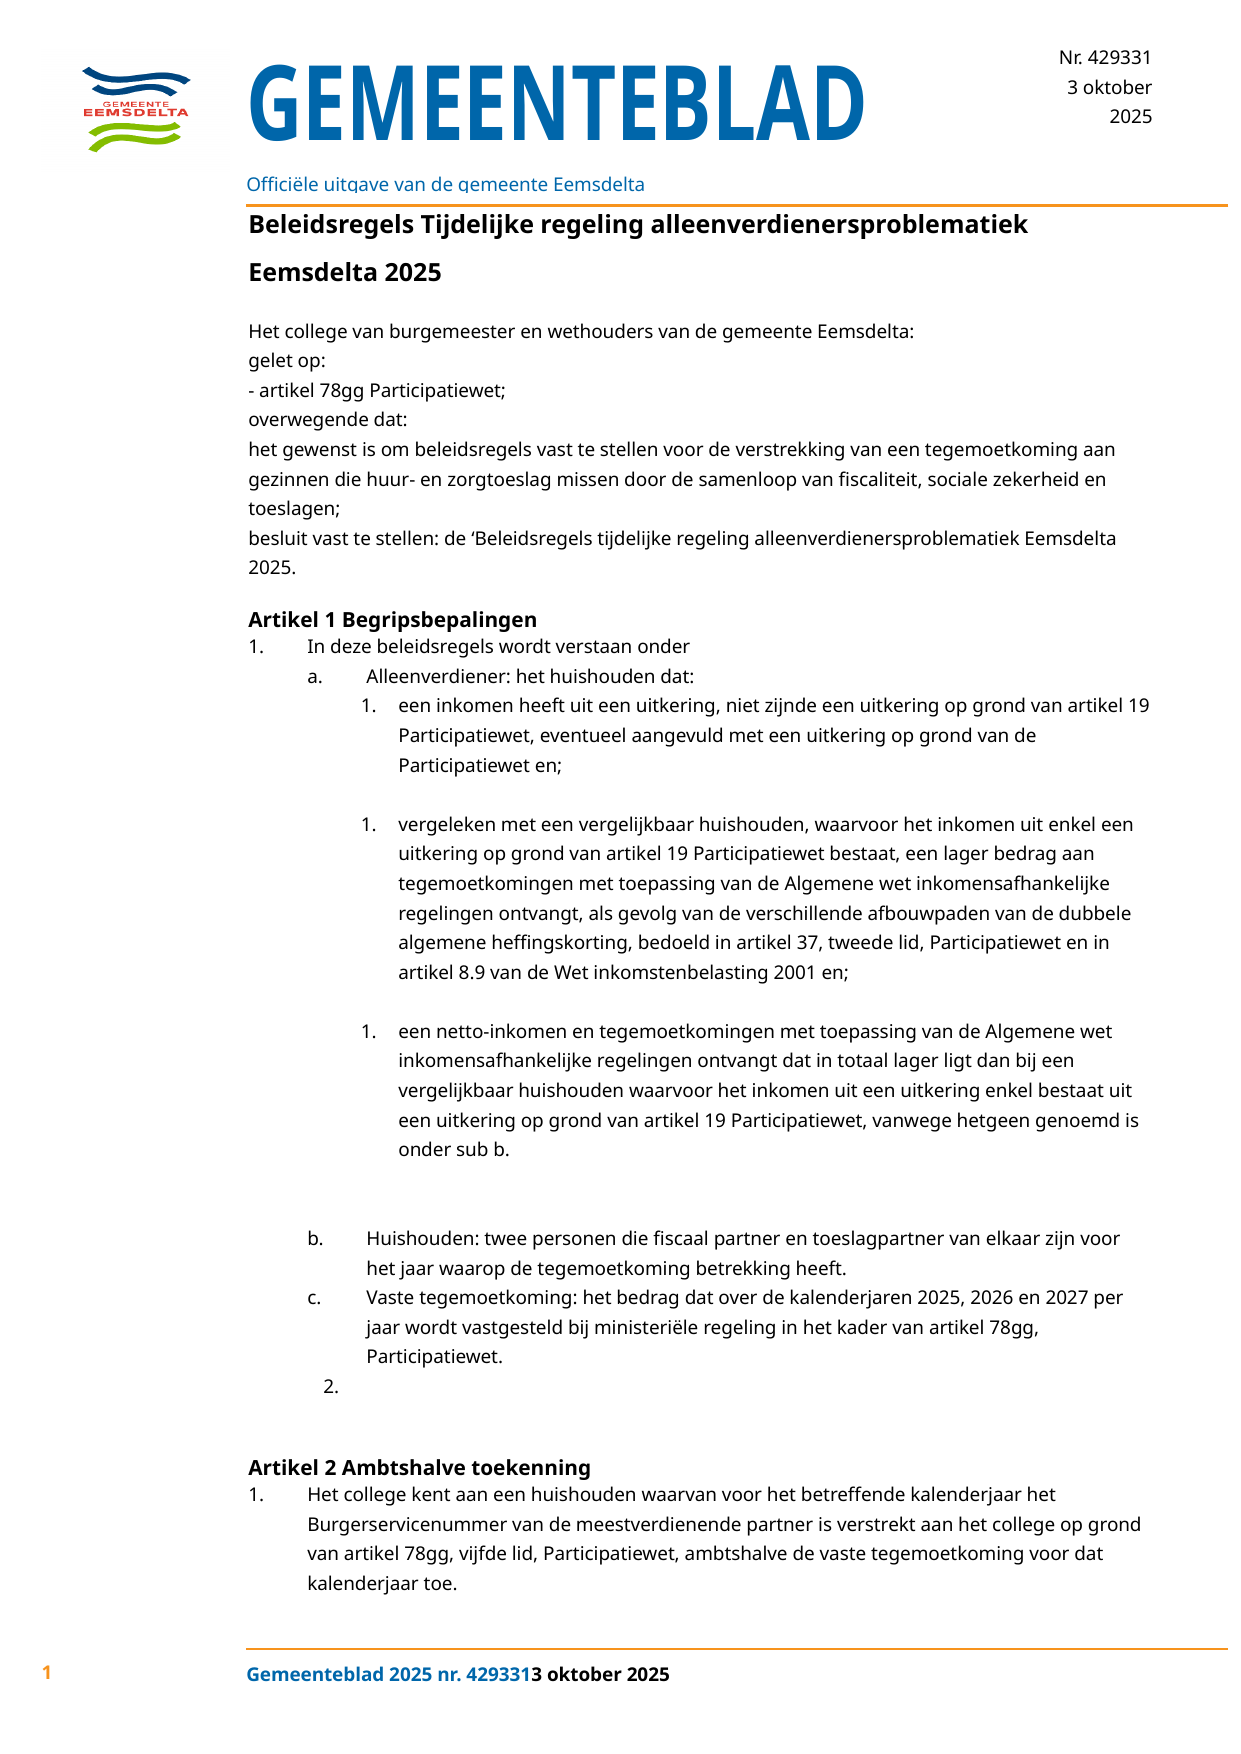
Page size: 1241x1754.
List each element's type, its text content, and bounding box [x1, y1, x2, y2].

list een inkomen heeft uit een uitkering, niet zijnde een uitkering op grond van artikel 19 Participatiewet, eventueel aangevuld met een uitkering op grond van de Participatiewet en; [361, 693, 1152, 777]
text overwegende dat: [248, 407, 1152, 432]
text gelet op: [248, 347, 1152, 373]
picture [41, 47, 231, 172]
list Het college kent aan een huishouden waarvan voor het betreffende kalenderjaar het Burgerservicenummer van de meestverdienende partner is verstrekt aan het college op grond van artikel 78gg, vijfde lid, Participatiewet, ambtshalve de vaste tegemoetkoming voor dat kalenderjaar toe. [248, 1481, 1152, 1596]
list Vaste tegemoetkoming: het bedrag dat over de kalenderjaren 2025, 2026 en 2027 per jaar wordt vastgesteld bij ministeriële regeling in het kader van artikel 78gg, Participatiewet. [307, 1284, 1152, 1369]
text Beleidsregels Tijdelijke regeling alleenverdienersproblematiek Eemsdelta 2025 [248, 207, 1152, 288]
text besluit vast te stellen: de ‘Beleidsregels tijdelijke regeling alleenverdienersproblematiek Eemsdelta 2025. [248, 525, 1152, 580]
list een netto-inkomen en tegemoetkomingen met toepassing van de Algemene wet inkomensafhankelijke regelingen ontvangt dat in totaal lager ligt dan bij een vergelijkbaar huishouden waarvoor het inkomen uit een uitkering enkel bestaat uit een uitkering op grond van artikel 19 Participatiewet, vanwege hetgeen genoemd is onder sub b. [361, 1018, 1152, 1162]
text Artikel 1 Begripsbepalingen [248, 605, 1152, 633]
text Artikel 2 Ambtshalve toekenning [248, 1453, 1152, 1481]
text Het college van burgemeester en wethouders van de gemeente Eemsdelta: [248, 318, 1152, 344]
text het gewenst is om beleidsregels vast te stellen voor de verstrekking van een tegemoetkoming aan gezinnen die huur- en zorgtoeslag missen door de samenloop van fiscaliteit, sociale zekerheid en toeslagen; [248, 436, 1152, 521]
list Alleenverdiener: het huishouden dat: [307, 663, 1152, 689]
list Huishouden: twee personen die fiscaal partner en toeslagpartner van elkaar zijn voor het jaar waarop de tegemoetkoming betrekking heeft. [307, 1225, 1152, 1280]
list In deze beleidsregels wordt verstaan onder [248, 633, 1152, 659]
list vergeleken met een vergelijkbaar huishouden, waarvoor het inkomen uit enkel een uitkering op grond van artikel 19 Participatiewet bestaat, een lager bedrag aan tegemoetkomingen met toepassing van de Algemene wet inkomensafhankelijke regelingen ontvangt, als gevolg van de verschillende afbouwpaden van de dubbele algemene heffingskorting, bedoeld in artikel 37, tweede lid, Participatiewet en in artikel 8.9 van de Wet inkomstenbelasting 2001 en; [361, 811, 1152, 984]
text - artikel 78gg Participatiewet; [248, 377, 1152, 403]
